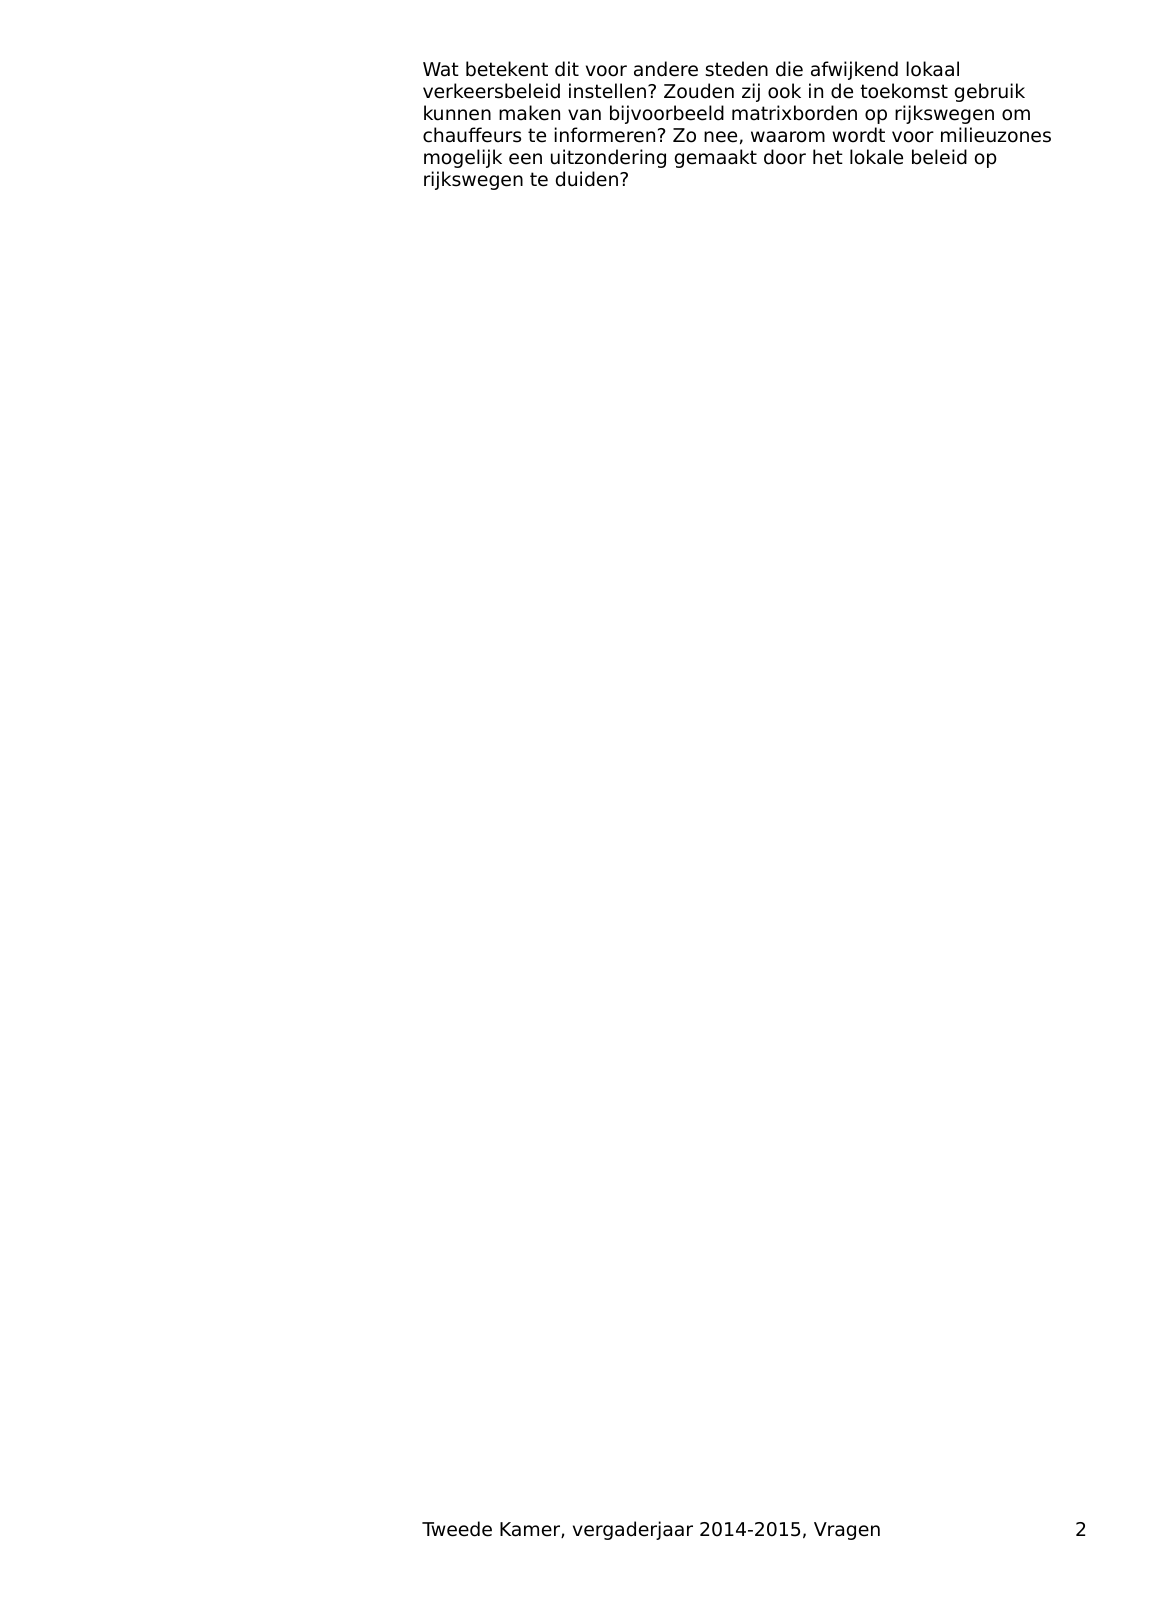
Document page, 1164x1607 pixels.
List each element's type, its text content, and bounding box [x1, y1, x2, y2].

text Wat betekent dit voor andere steden die afwijkend lokaal verkeersbeleid instellen? Zouden zij ook in de toekomst gebruik kunnen maken van bijvoorbeeld matrixborden op rijkswegen om chauffeurs te informeren? Zo nee, waarom wordt voor milieuzones mogelijk een uitzondering gemaakt door het lokale beleid op rijkswegen te duiden? [422, 59, 1087, 191]
